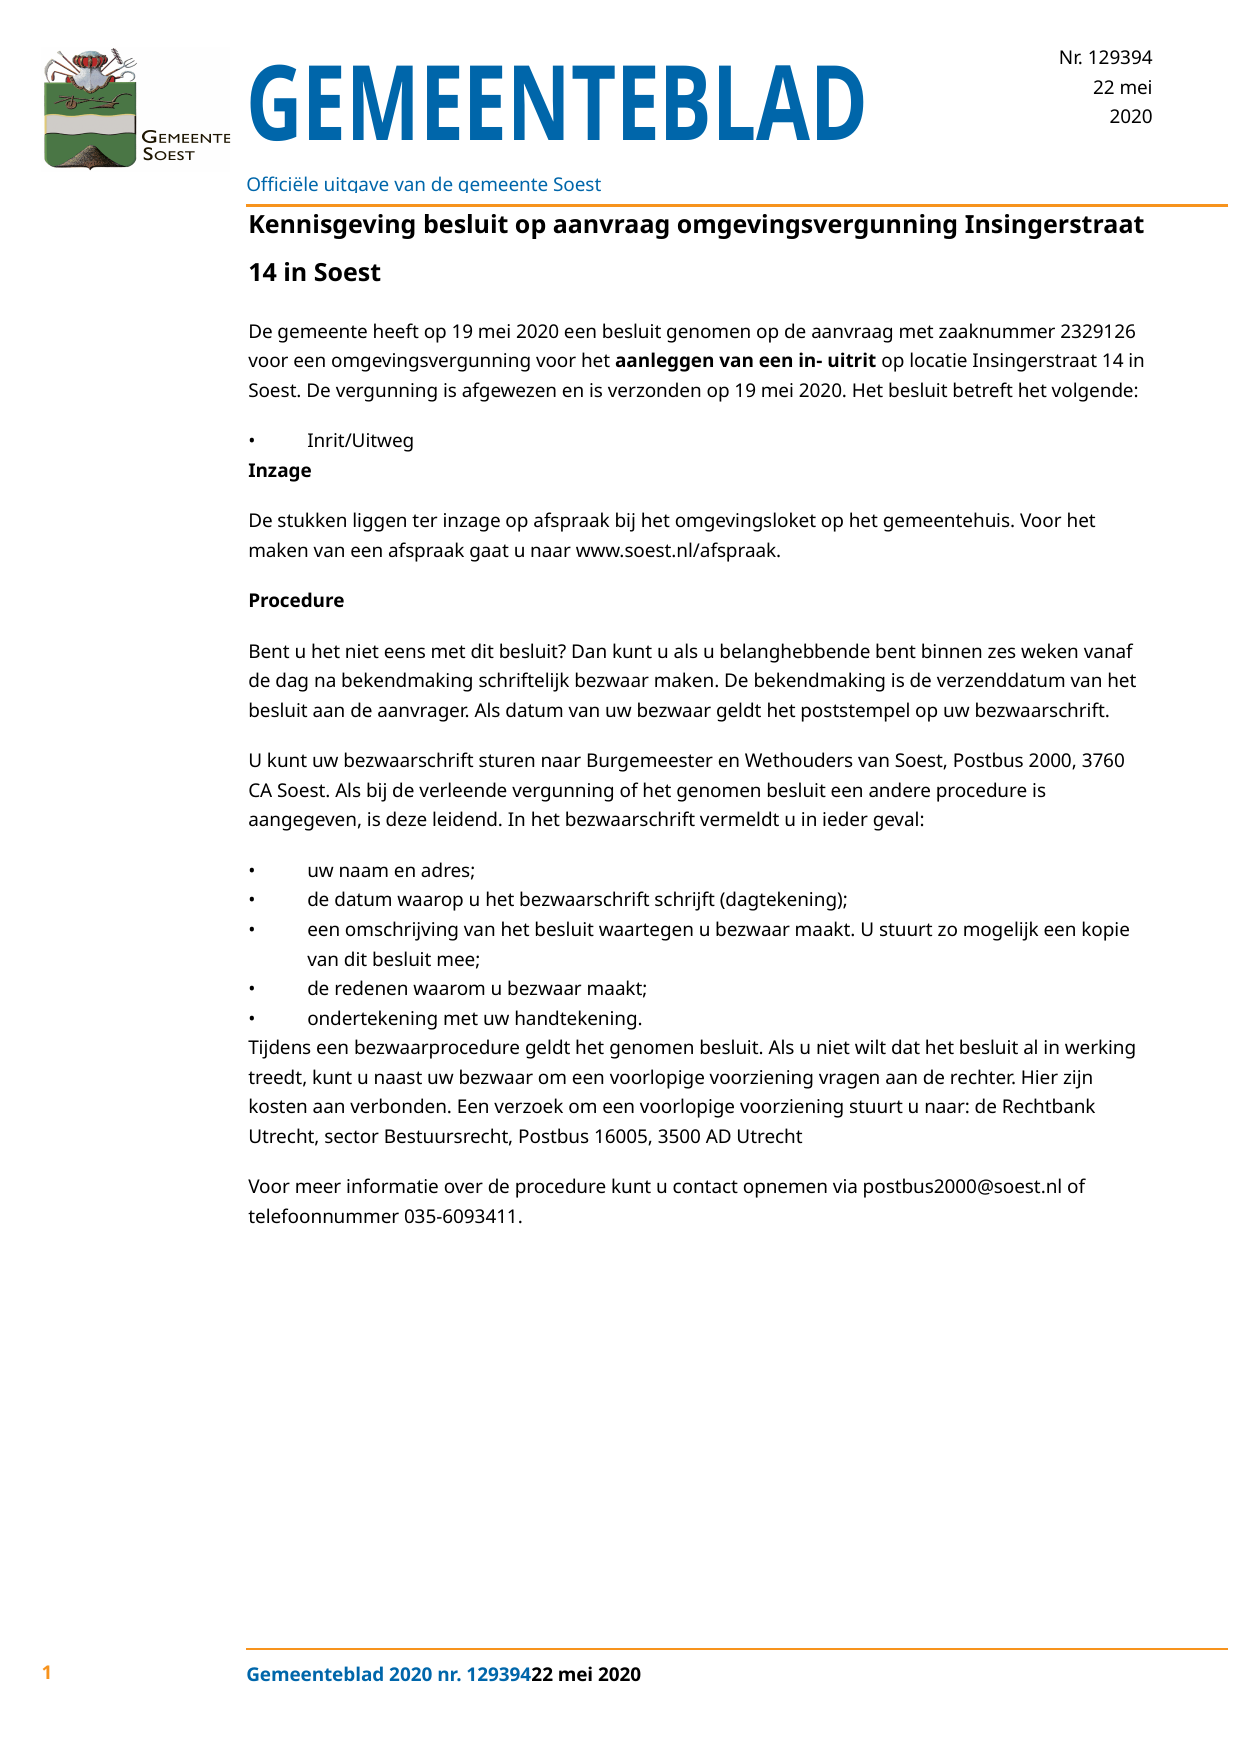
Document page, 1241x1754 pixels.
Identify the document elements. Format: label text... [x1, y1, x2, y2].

text Tijdens een bezwaarprocedure geldt het genomen besluit. Als u niet wilt dat het besluit al in werking treedt, kunt u naast uw bezwaar om een voorlopige voorziening vragen aan de rechter. Hier zijn kosten aan verbonden. Een verzoek om een voorlopige voorziening stuurt u naar: de Rechtbank Utrecht, sector Bestuursrecht, Postbus 16005, 3500 AD Utrecht [248, 1034, 1152, 1149]
text Inzage [248, 457, 1152, 483]
list de datum waarop u het bezwaarschrift schrijft (dagtekening); [248, 887, 1152, 912]
text De stukken liggen ter inzage op afspraak bij het omgevingsloket op het gemeentehuis. Voor het maken van een afspraak gaat u naar www.soest.nl/afspraak. [248, 507, 1152, 563]
text Bent u het niet eens met dit besluit? Dan kunt u als u belanghebbende bent binnen zes weken vanaf de dag na bekendmaking schriftelijk bezwaar maken. De bekendmaking is de verzenddatum van het besluit aan de aanvrager. Als datum van uw bezwaar geldt het poststempel op uw bezwaarschrift. [248, 638, 1152, 723]
list een omschrijving van het besluit waartegen u bezwaar maakt. U stuurt zo mogelijk een kopie van dit besluit mee; [248, 916, 1152, 972]
list uw naam en adres; [248, 857, 1152, 883]
text Kennisgeving besluit op aanvraag omgevingsvergunning Insingerstraat 14 in Soest [248, 207, 1152, 288]
list de redenen waarom u bezwaar maakt; [248, 975, 1152, 1001]
list ondertekening met uw handtekening. [248, 1005, 1152, 1031]
text Procedure [248, 587, 1152, 613]
text U kunt uw bezwaarschrift sturen naar Burgemeester en Wethouders van Soest, Postbus 2000, 3760 CA Soest. Als bij de verleende vergunning of het genomen besluit een andere procedure is aangegeven, is deze leidend. In het bezwaarschrift vermeldt u in ieder geval: [248, 747, 1152, 832]
picture [41, 47, 231, 172]
text Voor meer informatie over de procedure kunt u contact opnemen via postbus2000@soest.nl of telefoonnummer 035-6093411. [248, 1174, 1152, 1229]
text De gemeente heeft op 19 mei 2020 een besluit genomen op de aanvraag met zaaknummer 2329126 voor een omgevingsvergunning voor het aanleggen van een in- uitrit op locatie Insingerstraat 14 in Soest. De vergunning is afgewezen en is verzonden op 19 mei 2020. Het besluit betreft het volgende: [248, 318, 1152, 403]
list Inrit/Uitweg [248, 427, 1152, 453]
